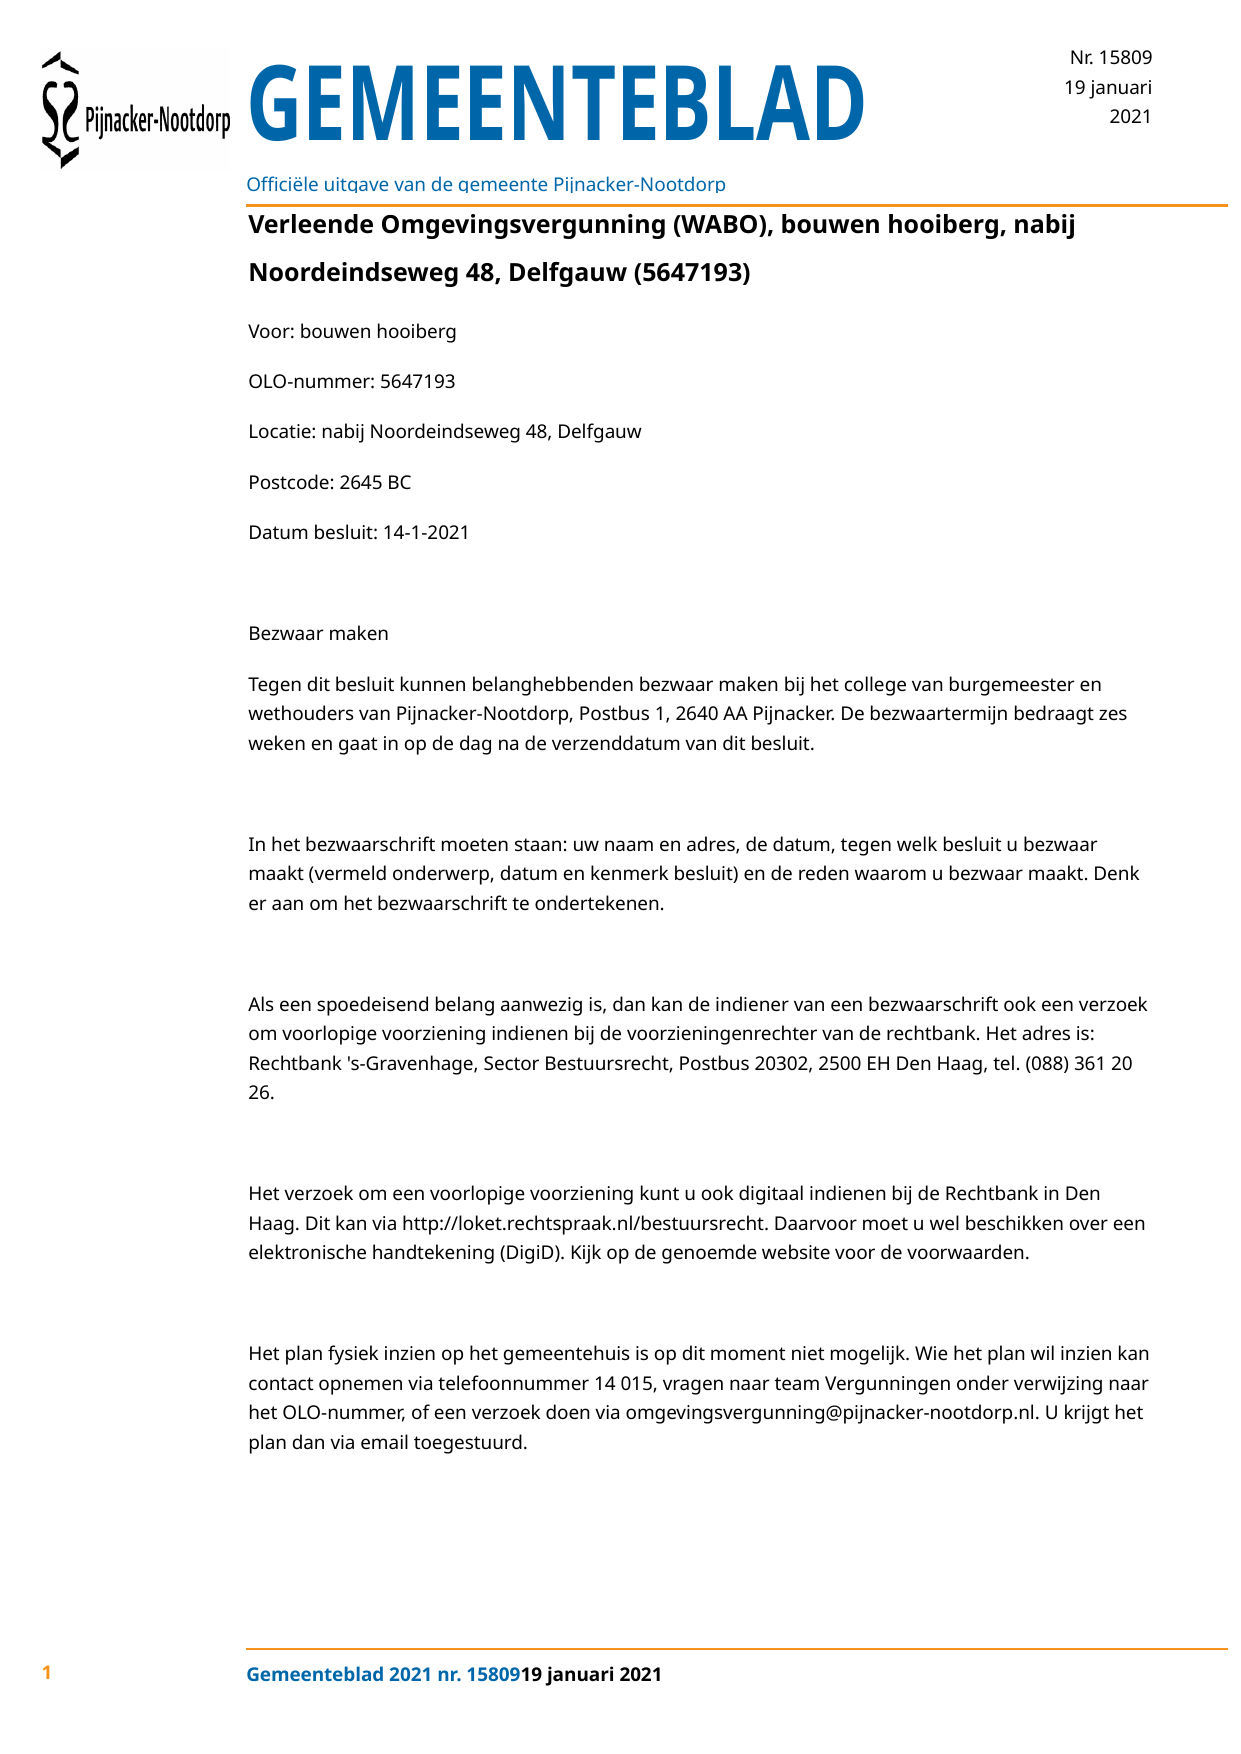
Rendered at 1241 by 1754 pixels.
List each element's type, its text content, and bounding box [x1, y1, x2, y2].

text Het verzoek om een voorlopige voorziening kunt u ook digitaal indienen bij de Rechtbank in Den Haag. Dit kan via http://loket.rechtspraak.nl/bestuursrecht. Daarvoor moet u wel beschikken over een elektronische handtekening (DigiD). Kijk op de genoemde website voor de voorwaarden. [248, 1180, 1152, 1265]
text Bezwaar maken [248, 620, 1152, 646]
text Als een spoedeisend belang aanwezig is, dan kan de indiener van een bezwaarschrift ook een verzoek om voorlopige voorziening indienen bij de voorzieningenrechter van de rechtbank. Het adres is: Rechtbank 's-Gravenhage, Sector Bestuursrecht, Postbus 20302, 2500 EH Den Haag, tel. (088) 361 20 26. [248, 991, 1152, 1105]
text OLO-nummer: 5647193 [248, 368, 1152, 394]
text Datum besluit: 14-1-2021 [248, 519, 1152, 545]
text Verleende Omgevingsvergunning (WABO), bouwen hooiberg, nabij Noordeindseweg 48, Delfgauw (5647193) [248, 207, 1152, 288]
text Voor: bouwen hooiberg [248, 318, 1152, 344]
text Postcode: 2645 BC [248, 469, 1152, 495]
text Het plan fysiek inzien op het gemeentehuis is op dit moment niet mogelijk. Wie het plan wil inzien kan contact opnemen via telefoonnummer 14 015, vragen naar team Vergunningen onder verwijzing naar het OLO-nummer, of een verzoek doen via omgevingsvergunning@pijnacker-nootdorp.nl. U krijgt het plan dan via email toegestuurd. [248, 1340, 1152, 1455]
picture [41, 47, 231, 172]
text Tegen dit besluit kunnen belanghebbenden bezwaar maken bij het college van burgemeester en wethouders van Pijnacker-Nootdorp, Postbus 1, 2640 AA Pijnacker. De bezwaartermijn bedraagt zes weken en gaat in op de dag na de verzenddatum van dit besluit. [248, 671, 1152, 756]
text In het bezwaarschrift moeten staan: uw naam en adres, de datum, tegen welk besluit u bezwaar maakt (vermeld onderwerp, datum en kenmerk besluit) en de reden waarom u bezwaar maakt. Denk er aan om het bezwaarschrift te ondertekenen. [248, 831, 1152, 916]
text Locatie: nabij Noordeindseweg 48, Delfgauw [248, 419, 1152, 444]
